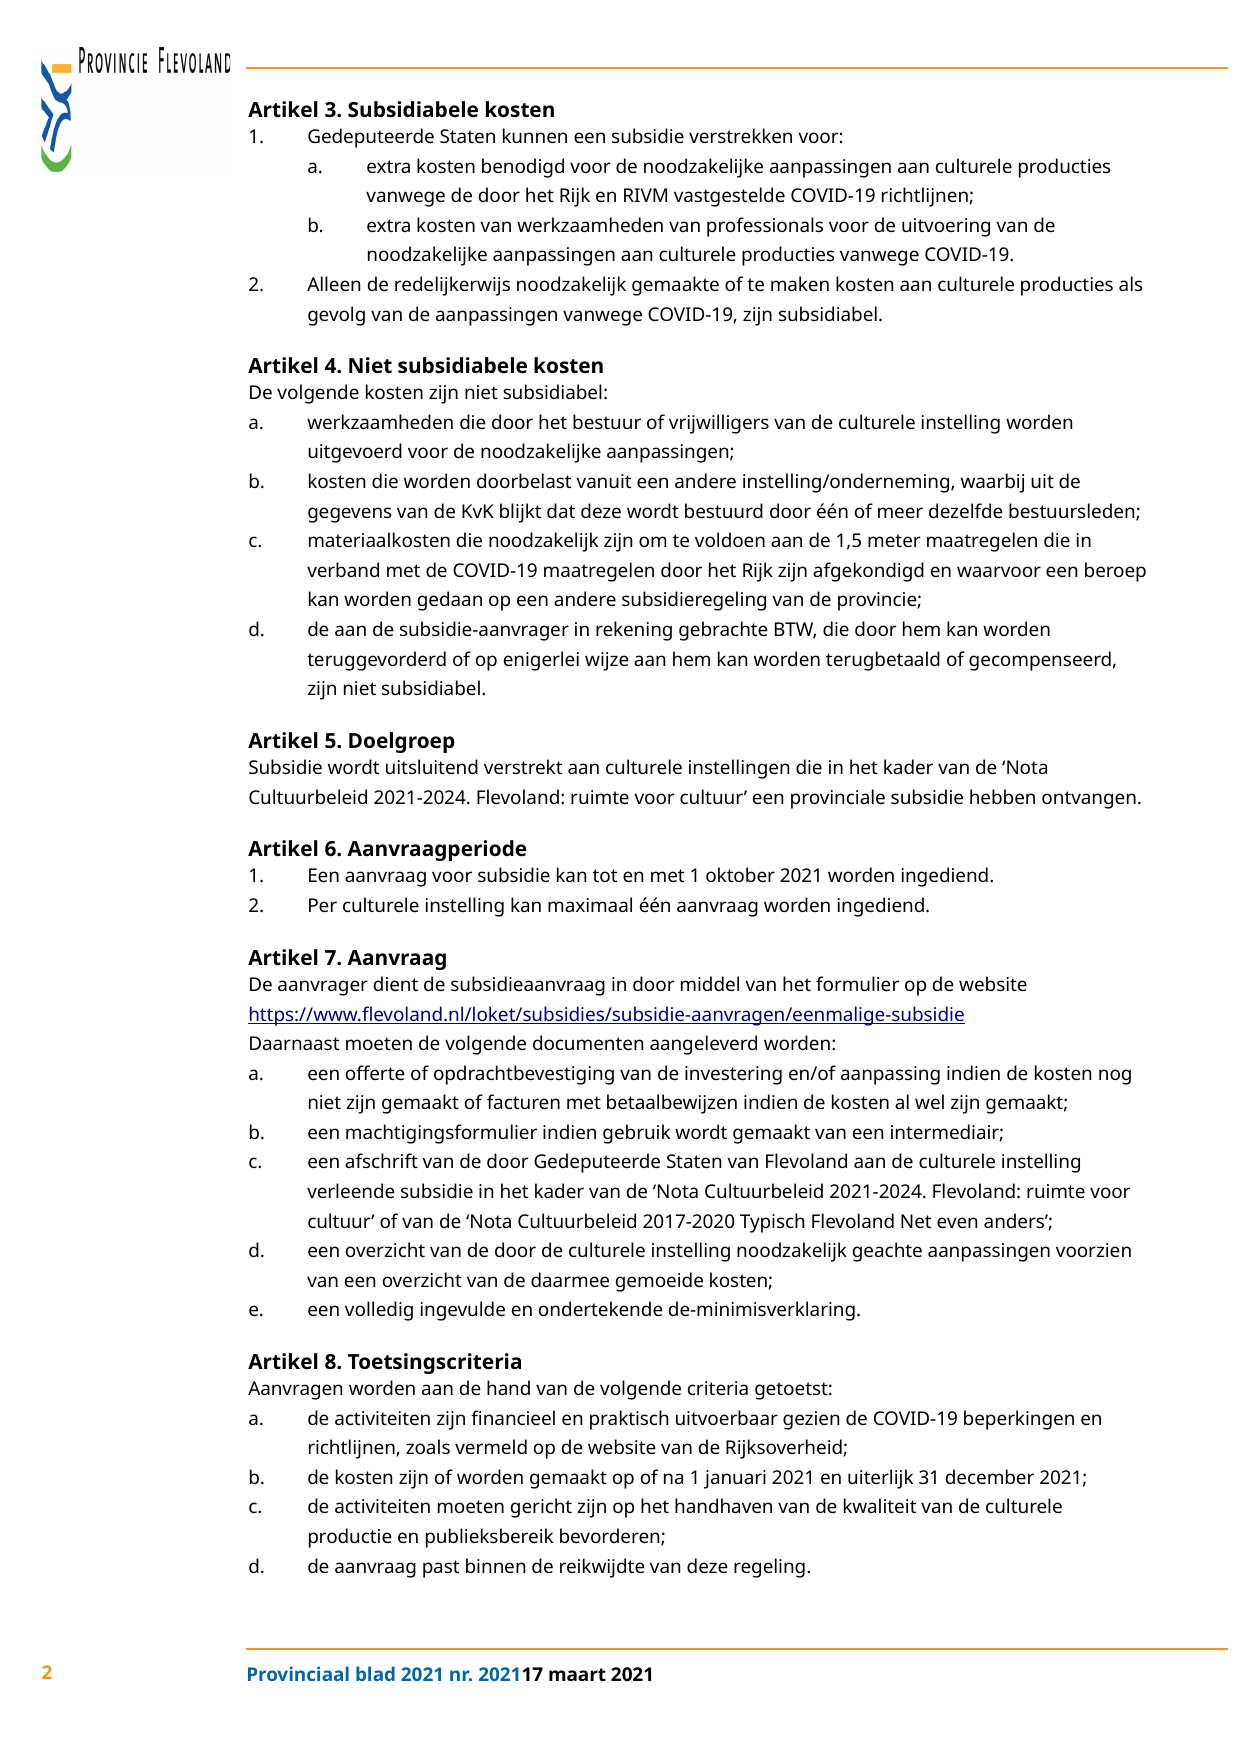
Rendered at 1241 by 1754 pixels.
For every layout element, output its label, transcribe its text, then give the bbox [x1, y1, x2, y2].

text Artikel 7. Aanvraag [248, 943, 1152, 971]
list kosten die worden doorbelast vanuit een andere instelling/onderneming, waarbij uit de gegevens van de KvK blijkt dat deze wordt bestuurd door één of meer dezelfde bestuursleden; [248, 468, 1152, 524]
list de kosten zijn of worden gemaakt op of na 1 januari 2021 en uiterlijk 31 december 2021; [248, 1464, 1152, 1490]
text Artikel 5. Doelgroep [248, 726, 1152, 754]
list de activiteiten zijn financieel en praktisch uitvoerbaar gezien de COVID-19 beperkingen en richtlijnen, zoals vermeld op de website van de Rijksoverheid; [248, 1405, 1152, 1460]
list de activiteiten moeten gericht zijn op het handhaven van de kwaliteit van de culturele productie en publieksbereik bevorderen; [248, 1494, 1152, 1549]
text Artikel 6. Aanvraagperiode [248, 834, 1152, 863]
list een volledig ingevulde en ondertekende de-minimisverklaring. [248, 1297, 1152, 1322]
picture [41, 47, 231, 172]
text Artikel 4. Niet subsidiabele kosten [248, 351, 1152, 379]
list werkzaamheden die door het bestuur of vrijwilligers van de culturele instelling worden uitgevoerd voor de noodzakelijke aanpassingen; [248, 409, 1152, 464]
list Per culturele instelling kan maximaal één aanvraag worden ingediend. [248, 892, 1152, 918]
list Een aanvraag voor subsidie kan tot en met 1 oktober 2021 worden ingediend. [248, 863, 1152, 888]
list de aanvraag past binnen de reikwijdte van deze regeling. [248, 1553, 1152, 1579]
list de aan de subsidie-aanvrager in rekening gebrachte BTW, die door hem kan worden teruggevorderd of op enigerlei wijze aan hem kan worden terugbetaald of gecompenseerd, zijn niet subsidiabel. [248, 616, 1152, 701]
text Artikel 3. Subsidiabele kosten [248, 95, 1152, 123]
list een offerte of opdrachtbevestiging van de investering en/of aanpassing indien de kosten nog niet zijn gemaakt of facturen met betaalbewijzen indien de kosten al wel zijn gemaakt; [248, 1060, 1152, 1115]
list een afschrift van de door Gedeputeerde Staten van Flevoland aan de culturele instelling verleende subsidie in het kader van de ‘Nota Cultuurbeleid 2021-2024. Flevoland: ruimte voor cultuur’ of van de ‘Nota Cultuurbeleid 2017-2020 Typisch Flevoland Net even anders’; [248, 1149, 1152, 1233]
list extra kosten van werkzaamheden van professionals voor de uitvoering van de noodzakelijke aanpassingen aan culturele producties vanwege COVID-19. [307, 212, 1152, 267]
list een machtigingsformulier indien gebruik wordt gemaakt van een intermediair; [248, 1119, 1152, 1145]
list extra kosten benodigd voor de noodzakelijke aanpassingen aan culturele producties vanwege de door het Rijk en RIVM vastgestelde COVID-19 richtlijnen; [307, 153, 1152, 208]
text Aanvragen worden aan de hand van de volgende criteria getoetst: [248, 1375, 1152, 1401]
text Daarnaast moeten de volgende documenten aangeleverd worden: [248, 1030, 1152, 1056]
text De aanvrager dient de subsidieaanvraag in door middel van het formulier op de website https://www.flevoland.nl/loket/subsidies/subsidie-aanvragen/eenmalige-subsidie [248, 971, 1152, 1026]
text Artikel 8. Toetsingscriteria [248, 1347, 1152, 1375]
list een overzicht van de door de culturele instelling noodzakelijk geachte aanpassingen voorzien van een overzicht van de daarmee gemoeide kosten; [248, 1237, 1152, 1293]
list materiaalkosten die noodzakelijk zijn om te voldoen aan de 1,5 meter maatregelen die in verband met de COVID-19 maatregelen door het Rijk zijn afgekondigd en waarvoor een beroep kan worden gedaan op een andere subsidieregeling van de provincie; [248, 527, 1152, 612]
text Subsidie wordt uitsluitend verstrekt aan culturele instellingen die in het kader van de ‘Nota Cultuurbeleid 2021-2024. Flevoland: ruimte voor cultuur’ een provinciale subsidie hebben ontvangen. [248, 754, 1152, 809]
text De volgende kosten zijn niet subsidiabel: [248, 379, 1152, 405]
list Gedeputeerde Staten kunnen een subsidie verstrekken voor: [248, 123, 1152, 149]
list Alleen de redelijkerwijs noodzakelijk gemaakte of te maken kosten aan culturele producties als gevolg van de aanpassingen vanwege COVID-19, zijn subsidiabel. [248, 271, 1152, 326]
